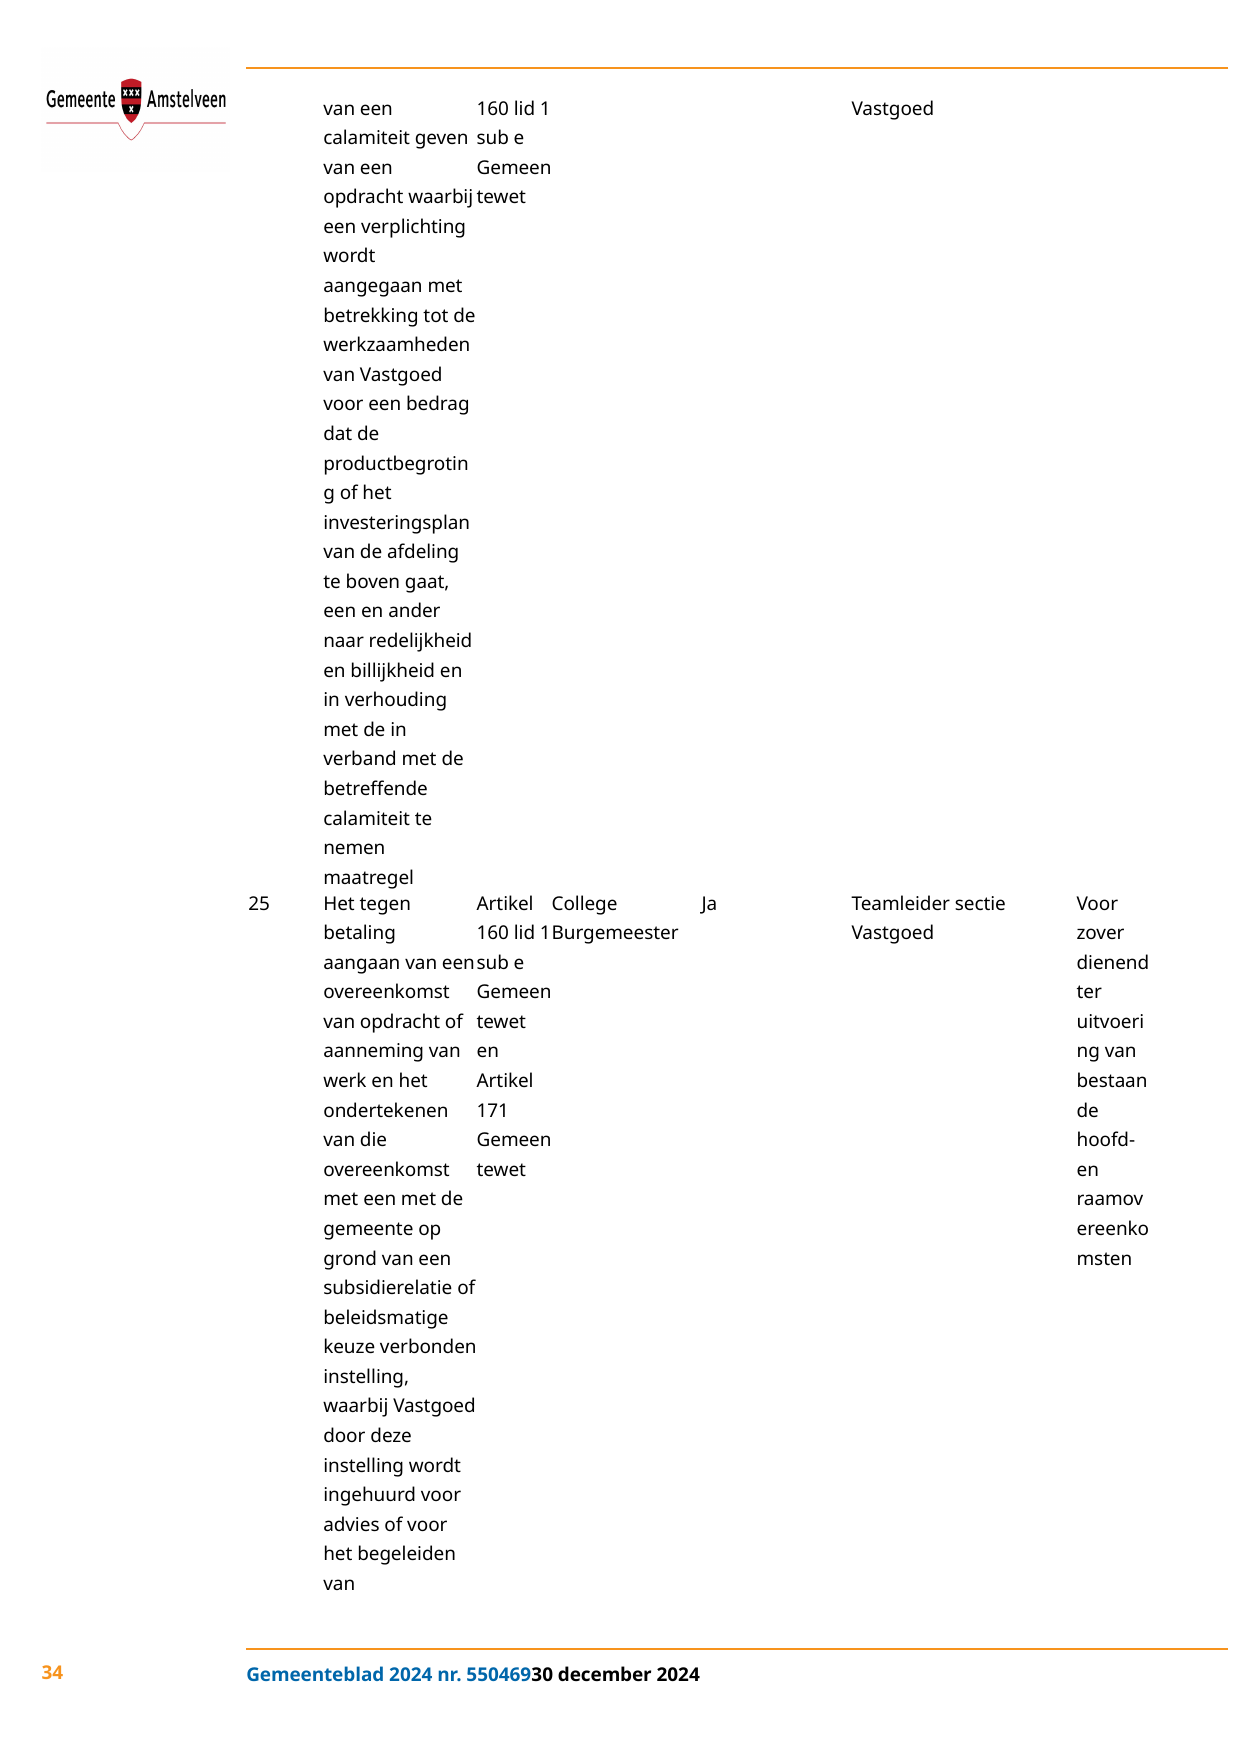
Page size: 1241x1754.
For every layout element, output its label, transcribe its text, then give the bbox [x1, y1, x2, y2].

picture [41, 47, 231, 172]
table_cell [551, 95, 701, 890]
table_cell Teamleider sectie Vastgoed [851, 890, 1076, 1596]
table_cell Ja [701, 890, 851, 1596]
table_cell 25 [248, 890, 323, 1596]
table_cell [701, 95, 851, 890]
table_cell [248, 95, 323, 890]
table_cell Artikel 160 lid 1 sub e Gemeentewet en Artikel 171 Gemeentewet [476, 890, 551, 1596]
table_cell [1076, 95, 1152, 890]
table_cell Voor zover dienend ter uitvoering van bestaande hoofd- en raamovereenkomsten [1076, 890, 1152, 1596]
table_cell 160 lid 1 sub e Gemeentewet [476, 95, 551, 890]
table_cell Vastgoed [851, 95, 1076, 890]
table_cell van een calamiteit geven van een opdracht waarbij een verplichting wordt aangegaan met betrekking tot de werkzaamheden van Vastgoed voor een bedrag dat de productbegroting of het investeringsplan van de afdeling te boven gaat, een en ander naar redelijkheid en billijkheid en in verhouding met de in verband met de betreffende calamiteit te nemen maatregel [323, 95, 476, 890]
table_cell Het tegen betaling aangaan van een overeenkomst van opdracht of aanneming van werk en het ondertekenen van die overeenkomst met een met de gemeente op grond van een subsidierelatie of beleidsmatige keuze verbonden instelling, waarbij Vastgoed door deze instelling wordt ingehuurd voor advies of voor het begeleiden van [323, 890, 476, 1596]
table_cell College Burgemeester [551, 890, 701, 1596]
